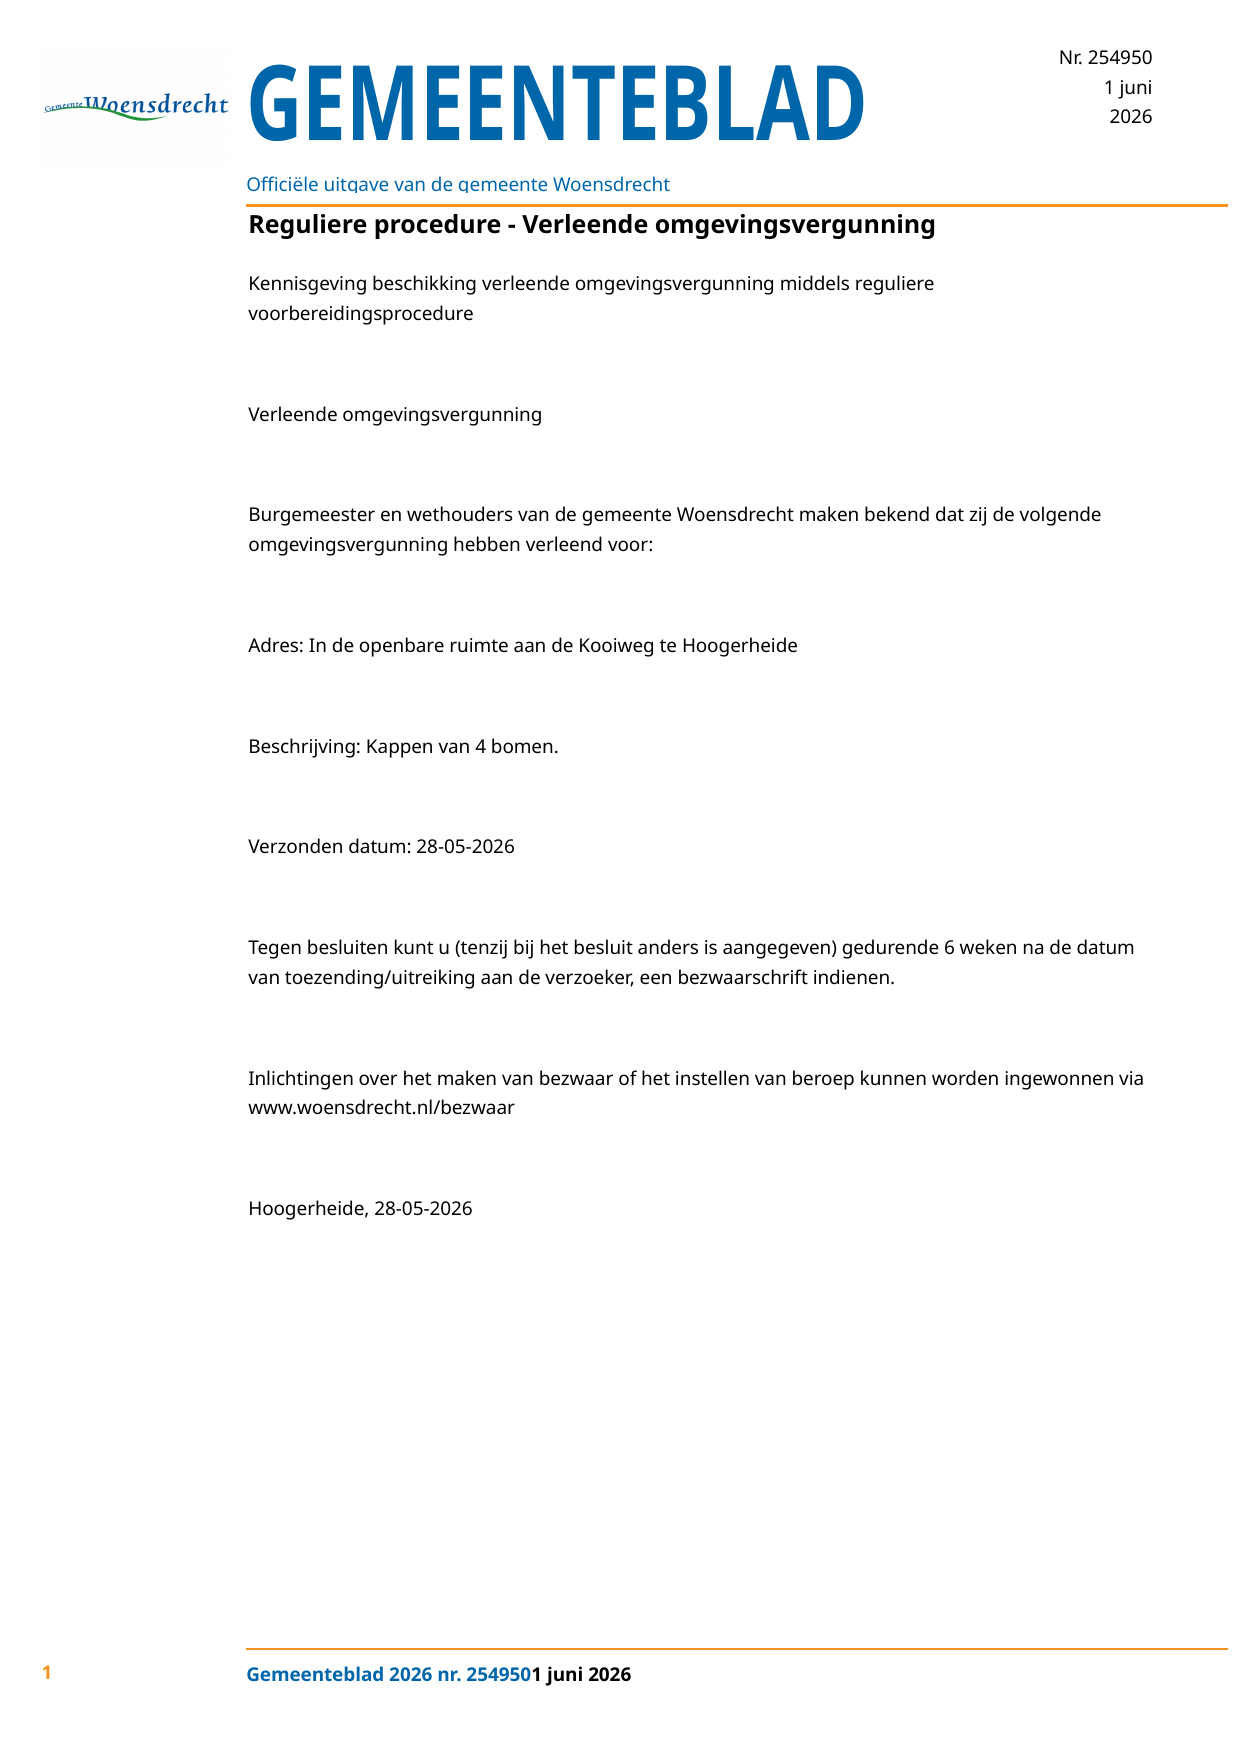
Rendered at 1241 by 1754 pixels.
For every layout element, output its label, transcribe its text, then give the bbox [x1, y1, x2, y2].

text Verzonden datum: 28-05-2026 [248, 834, 1152, 859]
text Inlichtingen over het maken van bezwaar of het instellen van beroep kunnen worden ingewonnen via www.woensdrecht.nl/bezwaar [248, 1065, 1152, 1120]
text Verleende omgevingsvergunning [248, 401, 1152, 426]
text Reguliere procedure - Verleende omgevingsvergunning [248, 207, 1152, 241]
text Adres: In de openbare ruimte aan de Kooiweg te Hoogerheide [248, 632, 1152, 658]
text Tegen besluiten kunt u (tenzij bij het besluit anders is aangegeven) gedurende 6 weken na de datum van toezending/uitreiking aan de verzoeker, een bezwaarschrift indienen. [248, 934, 1152, 990]
picture [41, 47, 231, 172]
text Kennisgeving beschikking verleende omgevingsvergunning middels reguliere voorbereidingsprocedure [248, 270, 1152, 326]
text Hoogerheide, 28-05-2026 [248, 1195, 1152, 1221]
text Burgemeester en wethouders van de gemeente Woensdrecht maken bekend dat zij de volgende omgevingsvergunning hebben verleend voor: [248, 502, 1152, 557]
text Beschrijving: Kappen van 4 bomen. [248, 733, 1152, 758]
